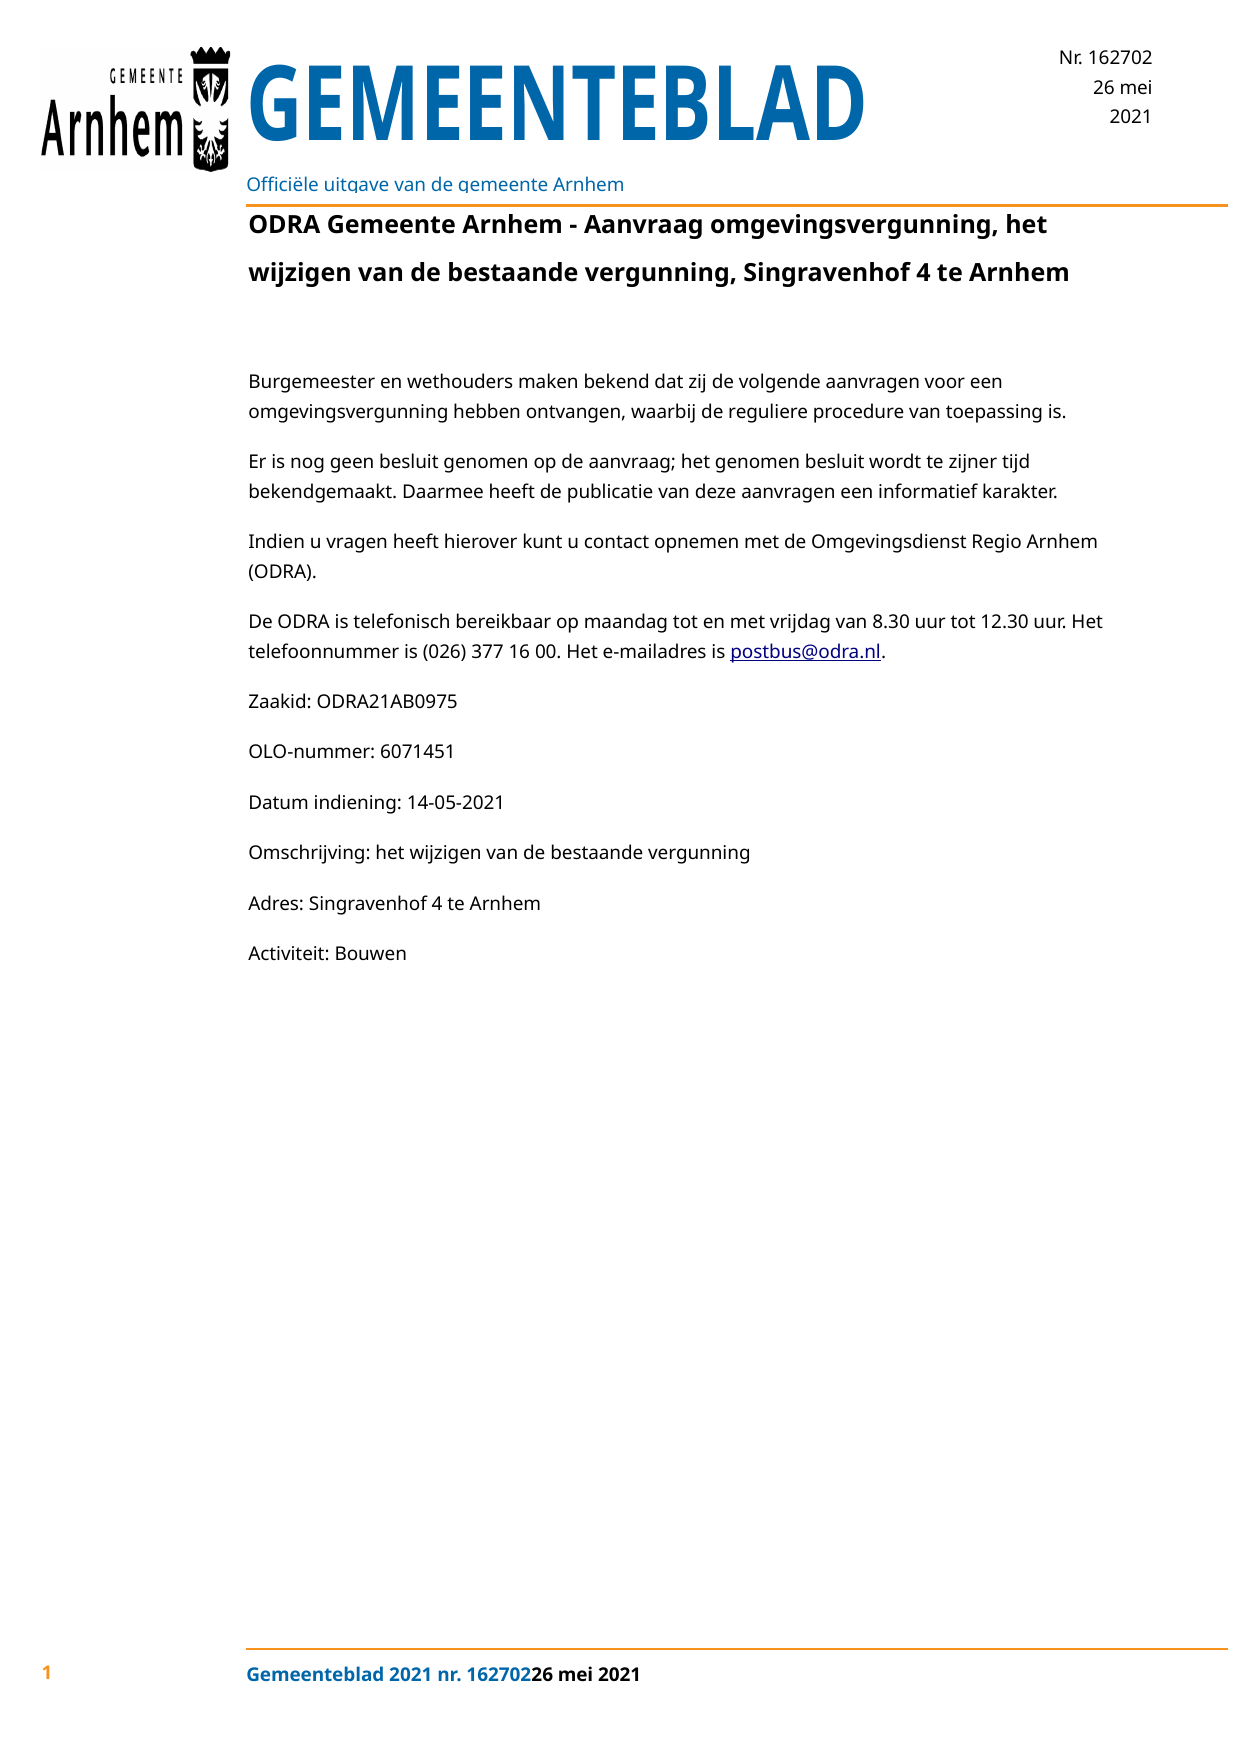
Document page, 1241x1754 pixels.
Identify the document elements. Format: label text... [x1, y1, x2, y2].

text Burgemeester en wethouders maken bekend dat zij de volgende aanvragen voor een omgevingsvergunning hebben ontvangen, waarbij de reguliere procedure van toepassing is. [248, 368, 1152, 424]
text Datum indiening: 14-05-2021 [248, 789, 1152, 815]
text OLO-nummer: 6071451 [248, 739, 1152, 764]
text Omschrijving: het wijzigen van de bestaande vergunning [248, 839, 1152, 865]
picture [41, 47, 231, 172]
text ODRA Gemeente Arnhem - Aanvraag omgevingsvergunning, het wijzigen van de bestaande vergunning, Singravenhof 4 te Arnhem [248, 207, 1152, 288]
text Adres: Singravenhof 4 te Arnhem [248, 890, 1152, 916]
text Activiteit: Bouwen [248, 940, 1152, 966]
text De ODRA is telefonisch bereikbaar op maandag tot en met vrijdag van 8.30 uur tot 12.30 uur. Het telefoonnummer is (026) 377 16 00. Het e-mailadres is postbus@odra.nl. [248, 608, 1152, 664]
text Er is nog geen besluit genomen op de aanvraag; het genomen besluit wordt te zijner tijd bekendgemaakt. Daarmee heeft de publicatie van deze aanvragen een informatief karakter. [248, 448, 1152, 504]
text Zaakid: ODRA21AB0975 [248, 688, 1152, 714]
text Indien u vragen heeft hierover kunt u contact opnemen met de Omgevingsdienst Regio Arnhem (ODRA). [248, 528, 1152, 584]
